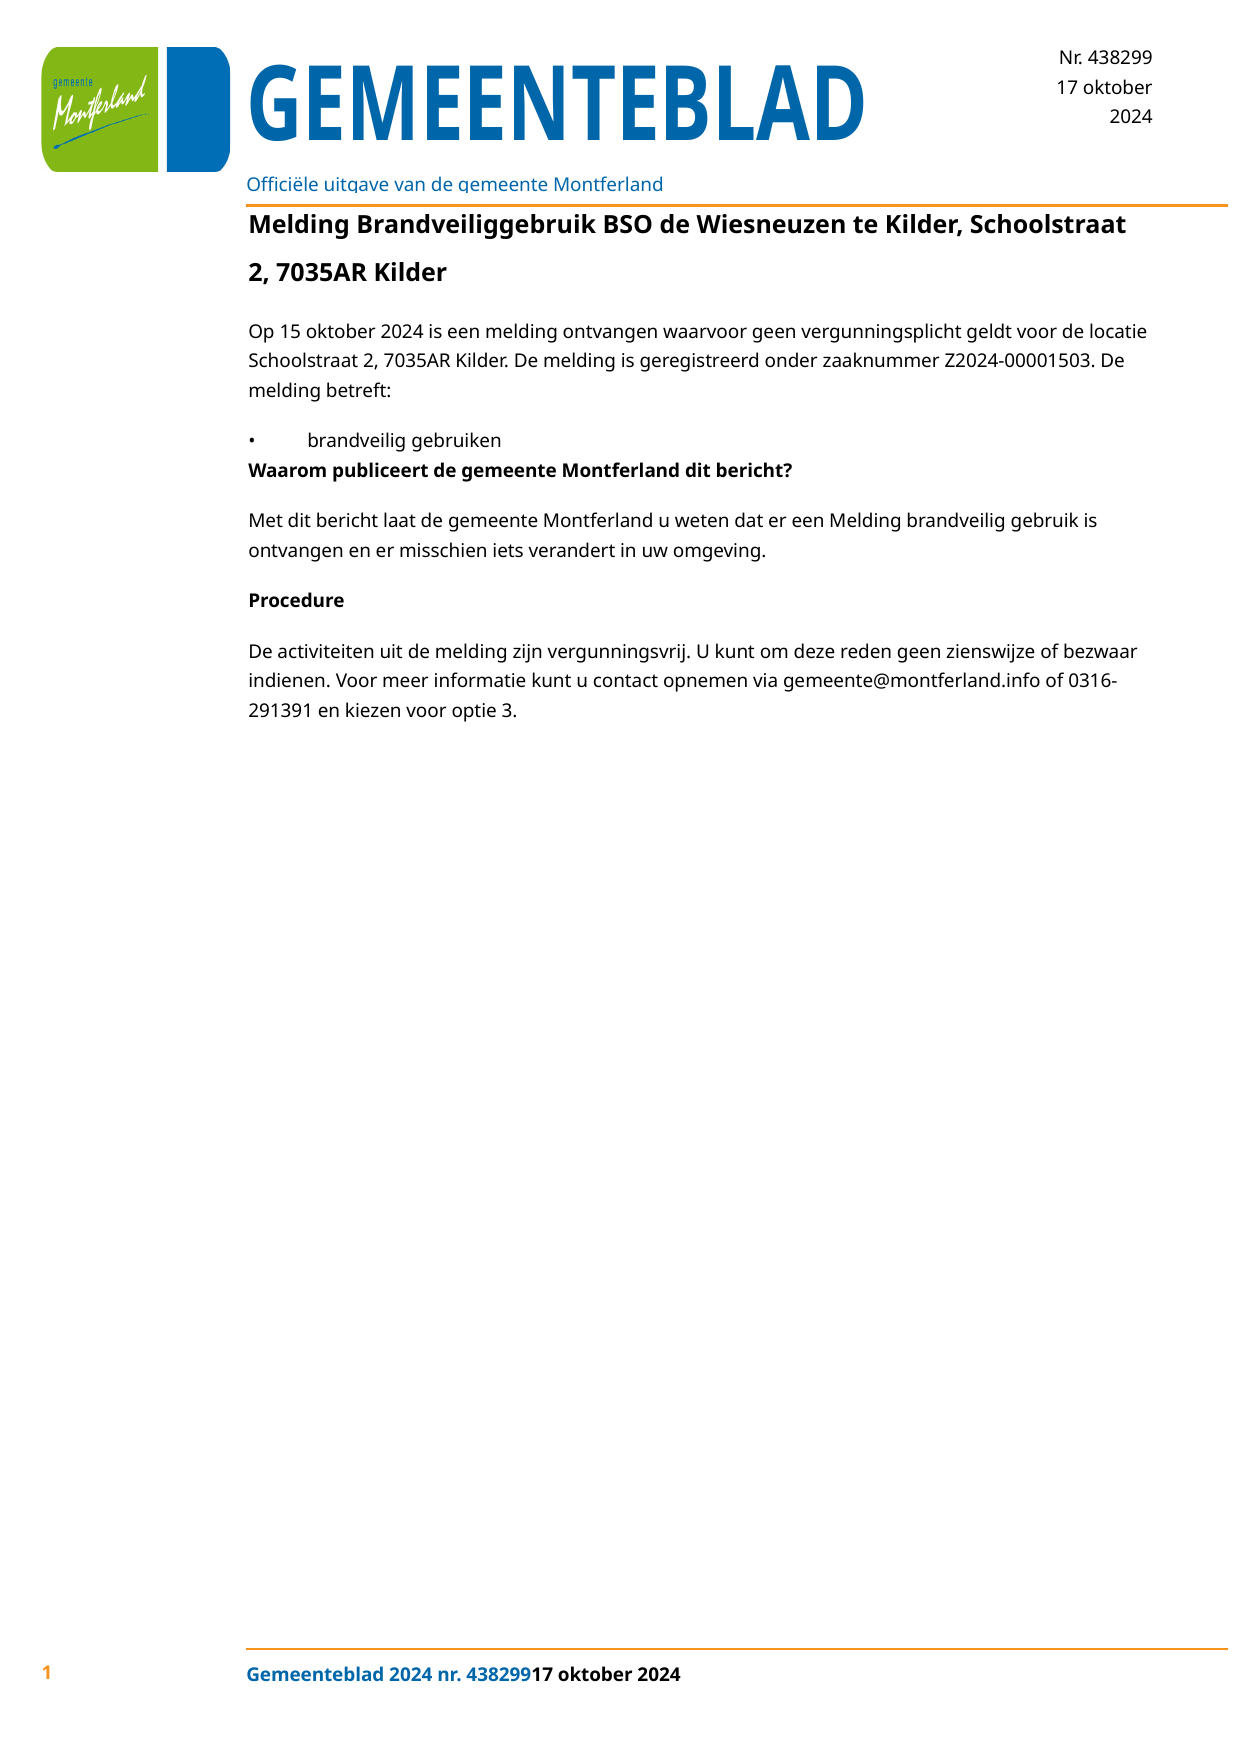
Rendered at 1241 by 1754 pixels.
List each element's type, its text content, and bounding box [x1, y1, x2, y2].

list brandveilig gebruiken [248, 427, 1152, 453]
picture [41, 47, 231, 172]
text Procedure [248, 587, 1152, 613]
text De activiteiten uit de melding zijn vergunningsvrij. U kunt om deze reden geen zienswijze of bezwaar indienen. Voor meer informatie kunt u contact opnemen via gemeente@montferland.info of 0316-291391 en kiezen voor optie 3. [248, 638, 1152, 723]
text Met dit bericht laat de gemeente Montferland u weten dat er een Melding brandveilig gebruik is ontvangen en er misschien iets verandert in uw omgeving. [248, 507, 1152, 563]
text Melding Brandveiliggebruik BSO de Wiesneuzen te Kilder, Schoolstraat 2, 7035AR Kilder [248, 207, 1152, 288]
text Waarom publiceert de gemeente Montferland dit bericht? [248, 457, 1152, 483]
text Op 15 oktober 2024 is een melding ontvangen waarvoor geen vergunningsplicht geldt voor de locatie Schoolstraat 2, 7035AR Kilder. De melding is geregistreerd onder zaaknummer Z2024-00001503. De melding betreft: [248, 318, 1152, 403]
